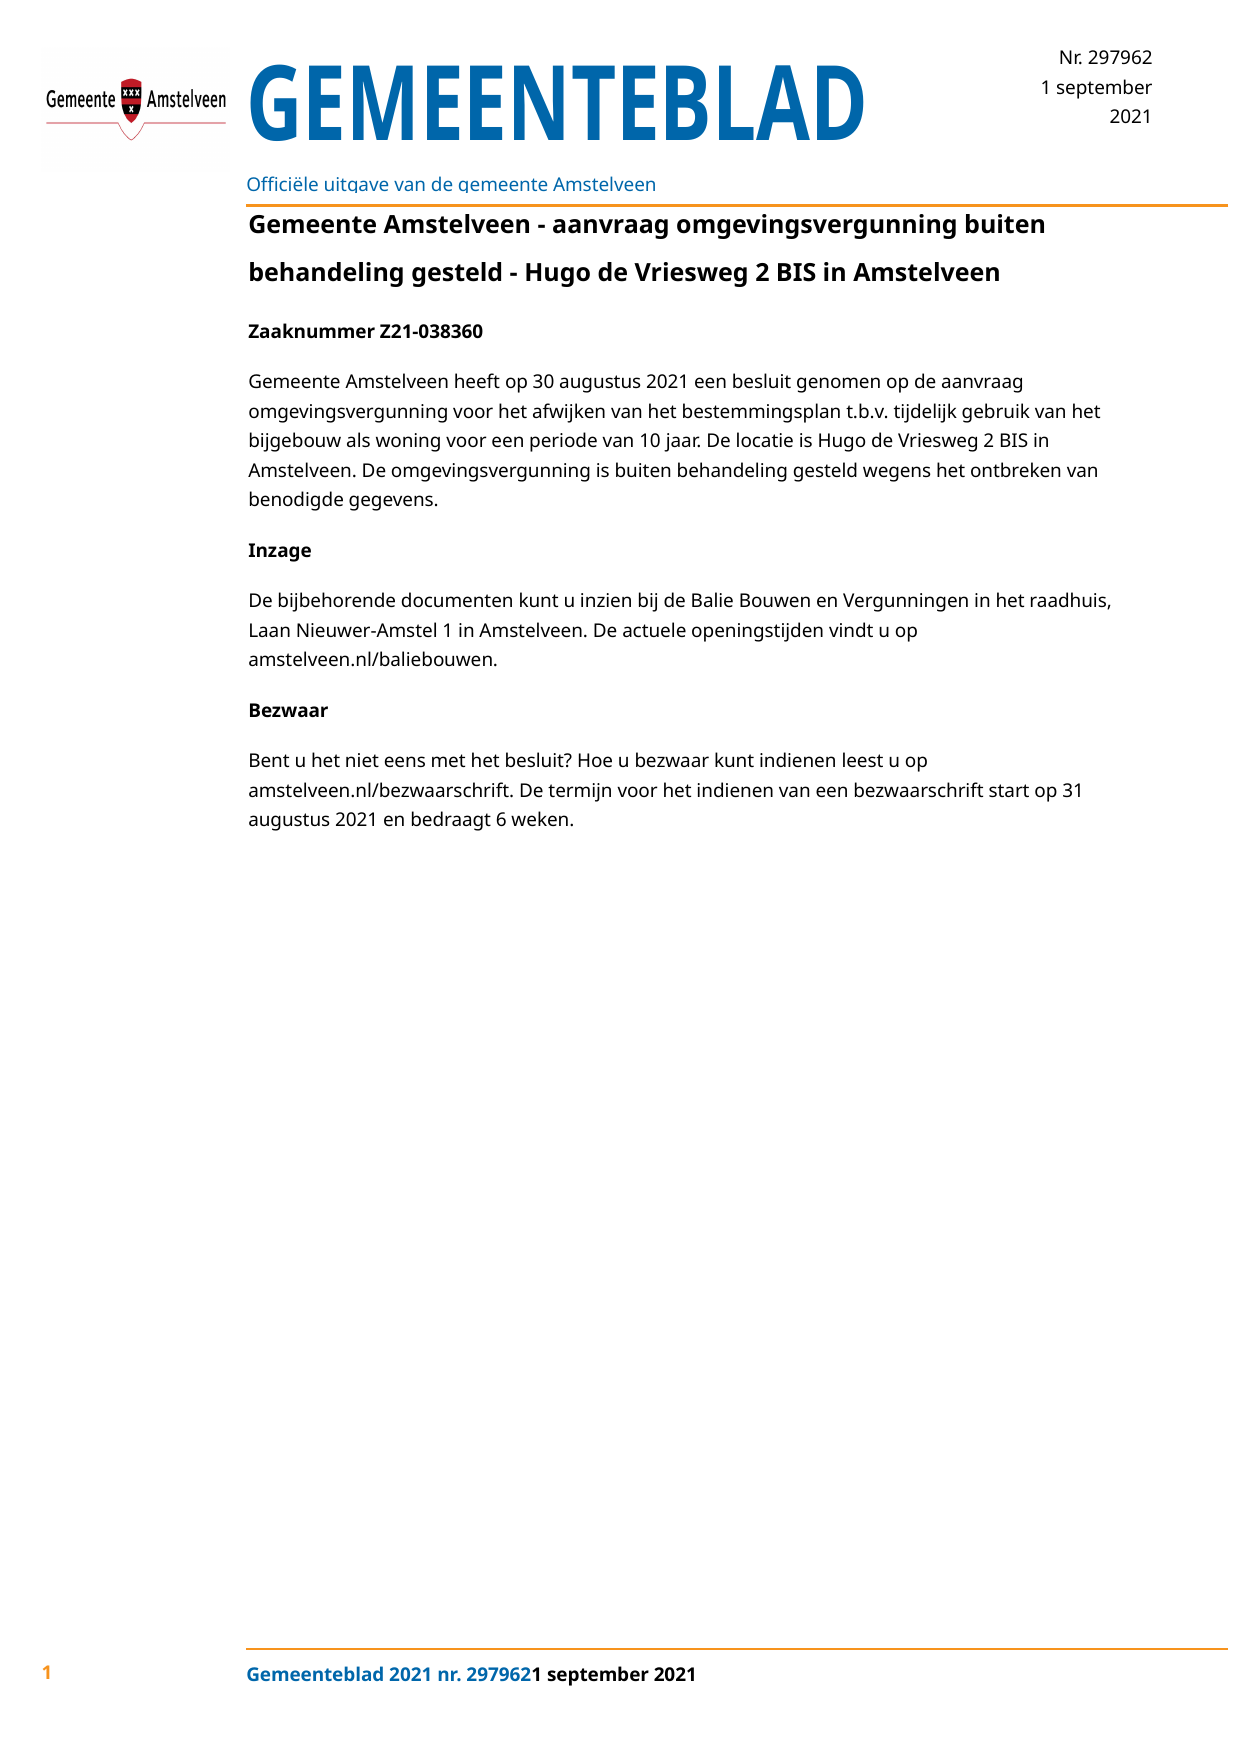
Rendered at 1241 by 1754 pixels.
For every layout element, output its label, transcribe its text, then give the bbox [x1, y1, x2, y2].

text Gemeente Amstelveen heeft op 30 augustus 2021 een besluit genomen op de aanvraag omgevingsvergunning voor het afwijken van het bestemmingsplan t.b.v. tijdelijk gebruik van het bijgebouw als woning voor een periode van 10 jaar. De locatie is Hugo de Vriesweg 2 BIS in Amstelveen. De omgevingsvergunning is buiten behandeling gesteld wegens het ontbreken van benodigde gegevens. [248, 368, 1152, 512]
text De bijbehorende documenten kunt u inzien bij de Balie Bouwen en Vergunningen in het raadhuis, Laan Nieuwer-Amstel 1 in Amstelveen. De actuele openingstijden vindt u op amstelveen.nl/baliebouwen. [248, 587, 1152, 672]
text Inzage [248, 537, 1152, 563]
text Bent u het niet eens met het besluit? Hoe u bezwaar kunt indienen leest u op amstelveen.nl/bezwaarschrift. De termijn voor het indienen van een bezwaarschrift start op 31 augustus 2021 en bedraagt 6 weken. [248, 747, 1152, 832]
text Bezwaar [248, 697, 1152, 723]
picture [41, 47, 231, 172]
text Zaaknummer Z21-038360 [248, 318, 1152, 344]
text Gemeente Amstelveen - aanvraag omgevingsvergunning buiten behandeling gesteld - Hugo de Vriesweg 2 BIS in Amstelveen [248, 207, 1152, 288]
